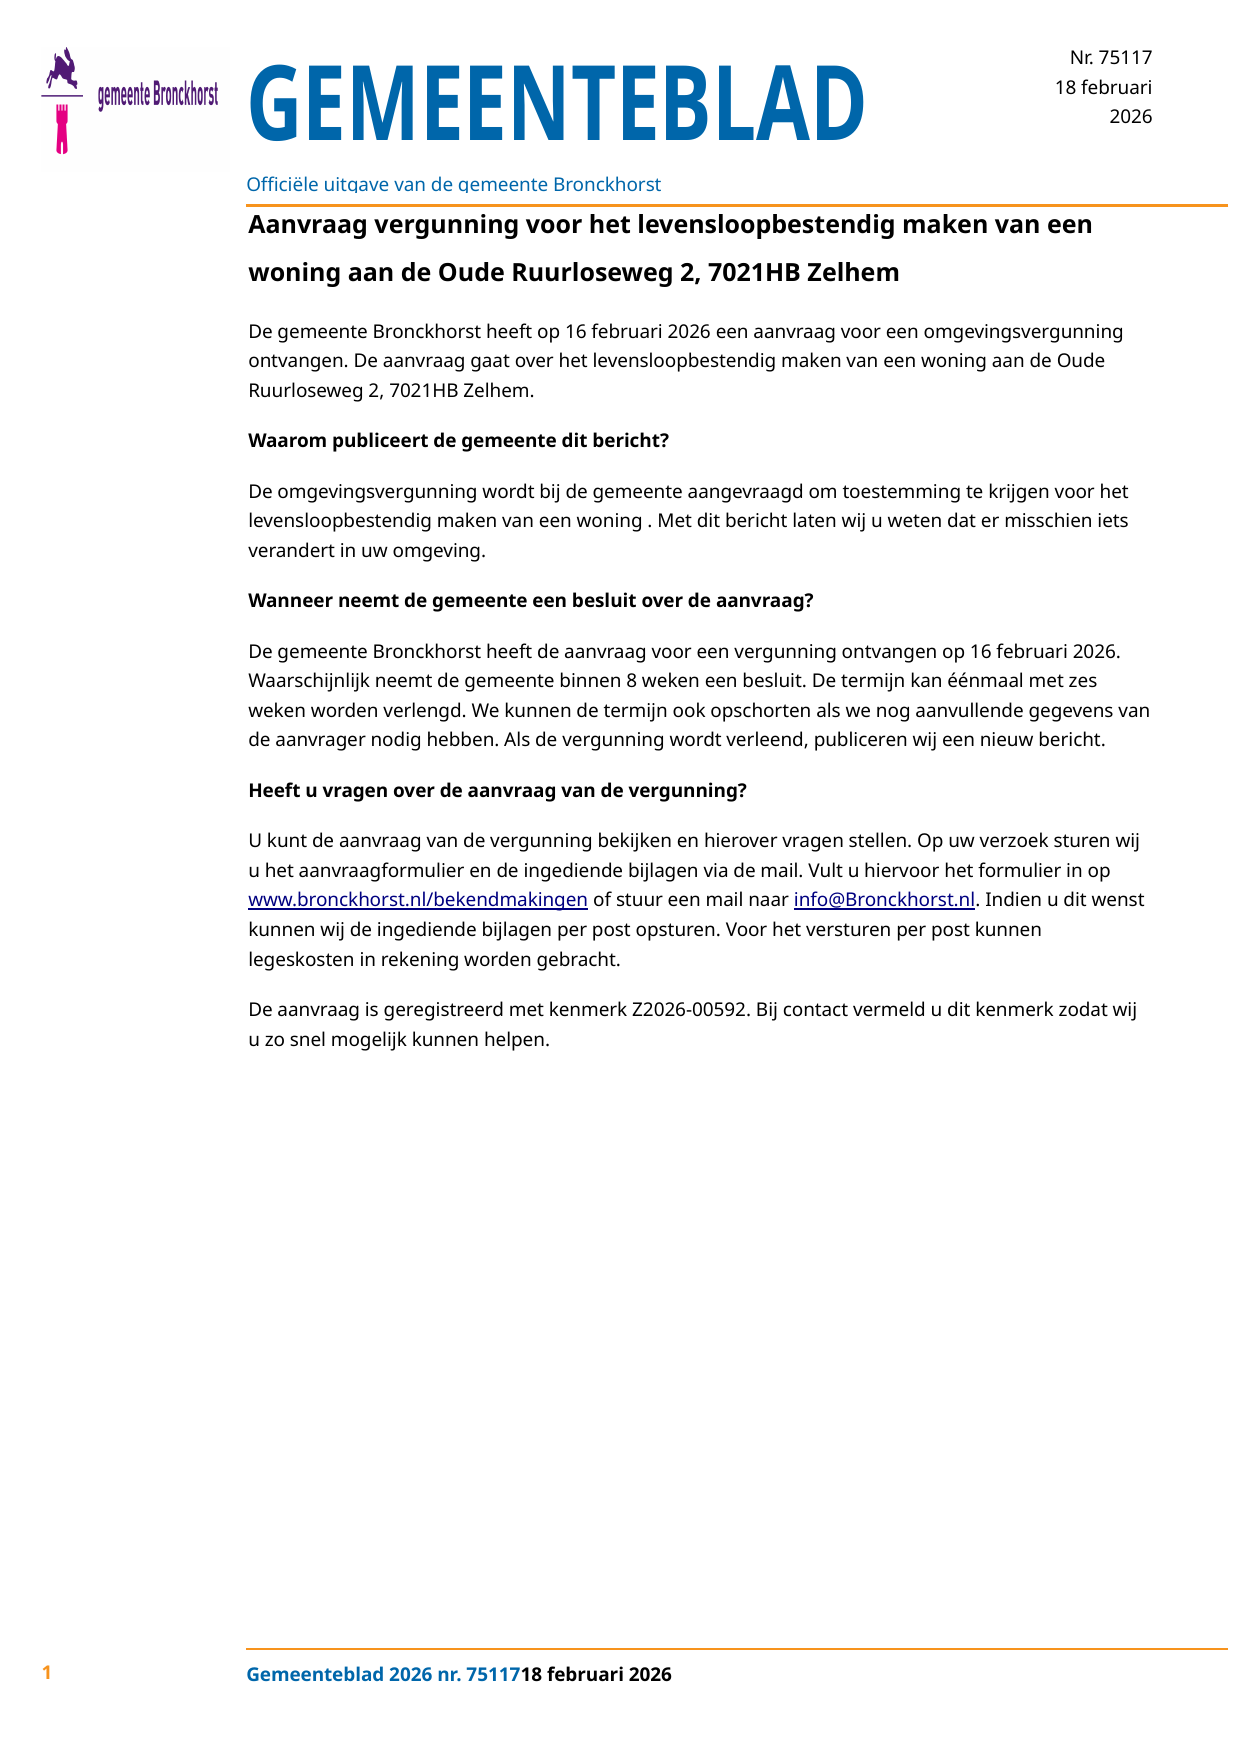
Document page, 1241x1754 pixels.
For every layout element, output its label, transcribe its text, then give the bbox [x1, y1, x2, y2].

picture [41, 47, 231, 172]
text De gemeente Bronckhorst heeft de aanvraag voor een vergunning ontvangen op 16 februari 2026. Waarschijnlijk neemt de gemeente binnen 8 weken een besluit. De termijn kan éénmaal met zes weken worden verlengd. We kunnen de termijn ook opschorten als we nog aanvullende gegevens van de aanvrager nodig hebben. Als de vergunning wordt verleend, publiceren wij een nieuw bericht. [248, 638, 1152, 752]
text De gemeente Bronckhorst heeft op 16 februari 2026 een aanvraag voor een omgevingsvergunning ontvangen. De aanvraag gaat over het levensloopbestendig maken van een woning aan de Oude Ruurloseweg 2, 7021HB Zelhem. [248, 318, 1152, 403]
text Wanneer neemt de gemeente een besluit over de aanvraag? [248, 587, 1152, 613]
text De aanvraag is geregistreerd met kenmerk Z2026-00592. Bij contact vermeld u dit kenmerk zodat wij u zo snel mogelijk kunnen helpen. [248, 996, 1152, 1052]
text Heeft u vragen over de aanvraag van de vergunning? [248, 777, 1152, 803]
text De omgevingsvergunning wordt bij de gemeente aangevraagd om toestemming te krijgen voor het levensloopbestendig maken van een woning . Met dit bericht laten wij u weten dat er misschien iets verandert in uw omgeving. [248, 478, 1152, 563]
text Waarom publiceert de gemeente dit bericht? [248, 427, 1152, 453]
text Aanvraag vergunning voor het levensloopbestendig maken van een woning aan de Oude Ruurloseweg 2, 7021HB Zelhem [248, 207, 1152, 288]
text U kunt de aanvraag van de vergunning bekijken en hierover vragen stellen. Op uw verzoek sturen wij u het aanvraagformulier en de ingediende bijlagen via de mail. Vult u hiervoor het formulier in op www.bronckhorst.nl/bekendmakingen of stuur een mail naar info@Bronckhorst.nl. Indien u dit wenst kunnen wij de ingediende bijlagen per post opsturen. Voor het versturen per post kunnen legeskosten in rekening worden gebracht. [248, 827, 1152, 972]
